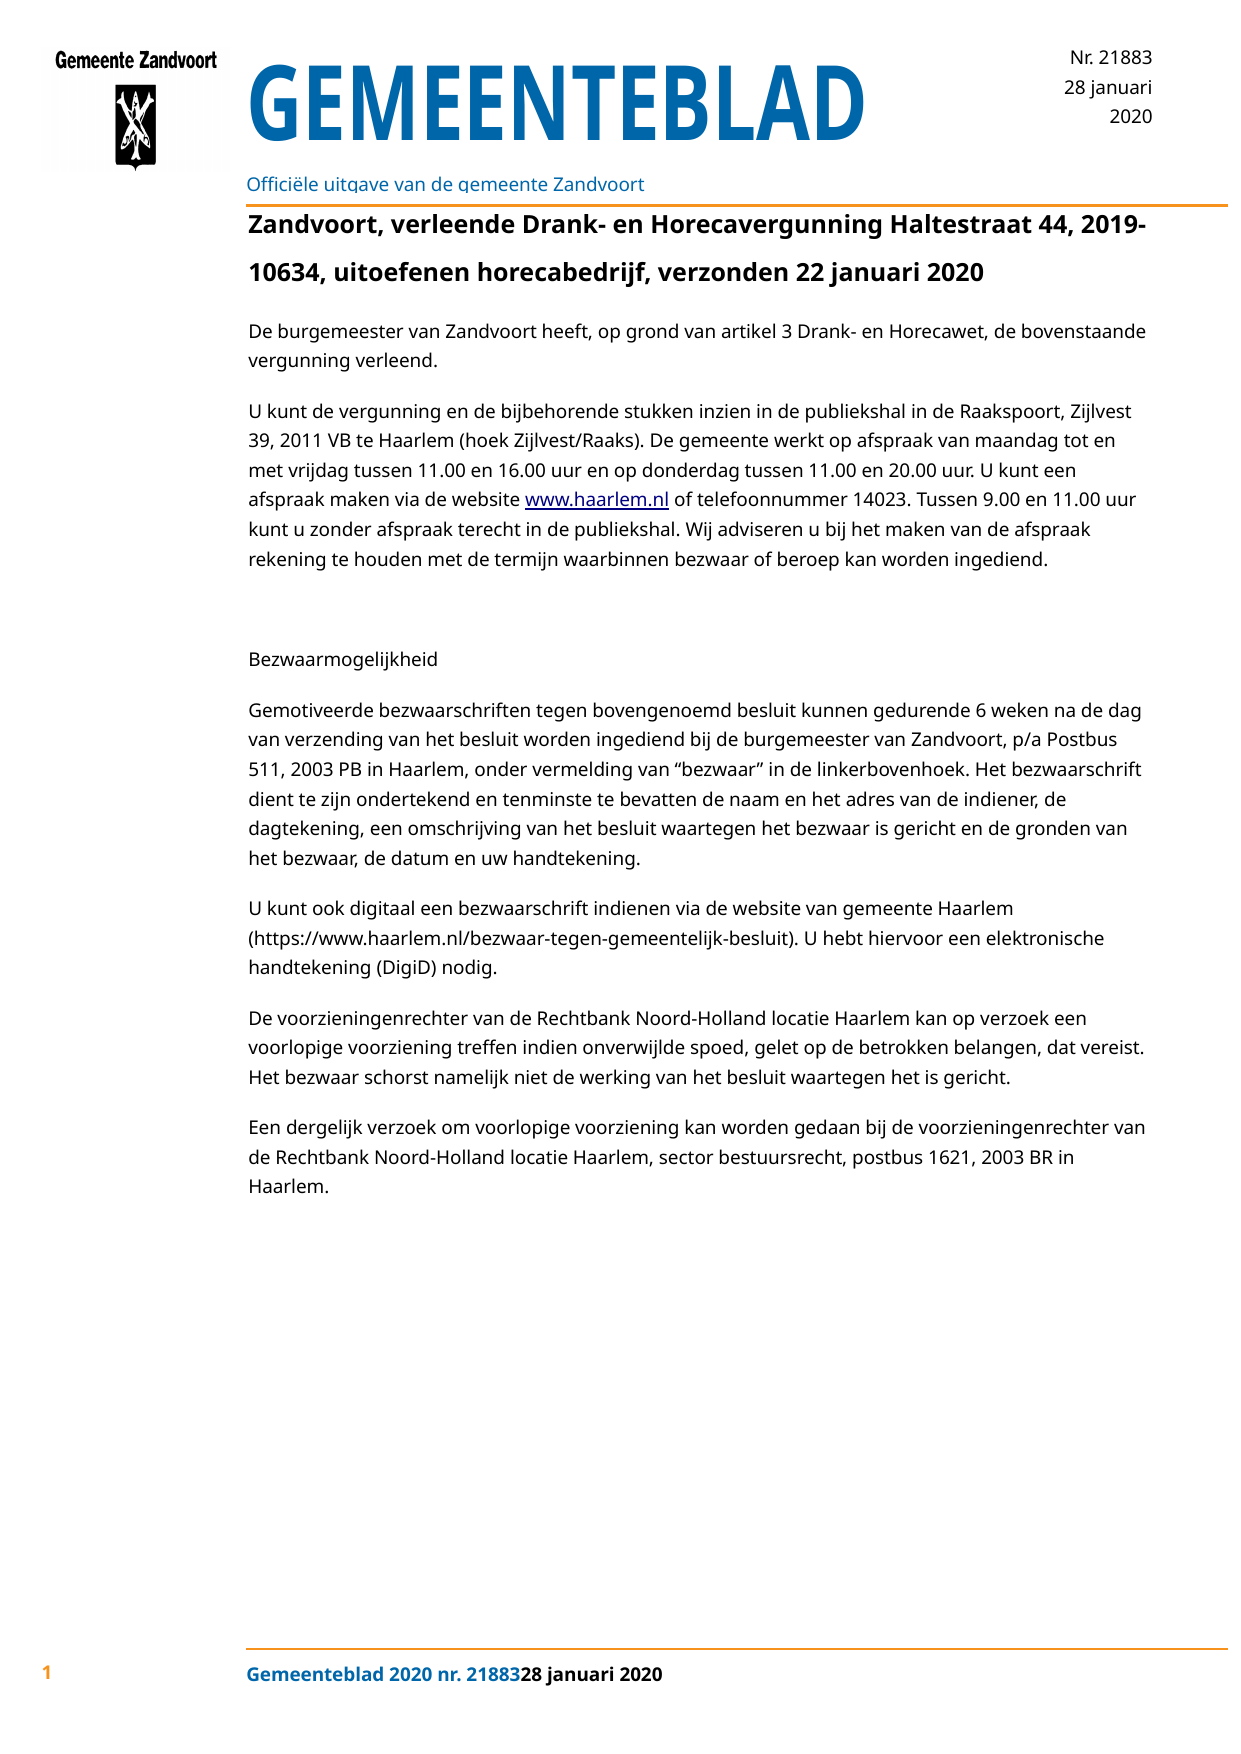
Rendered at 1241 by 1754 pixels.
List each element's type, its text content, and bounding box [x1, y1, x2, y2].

text Gemotiveerde bezwaarschriften tegen bovengenoemd besluit kunnen gedurende 6 weken na de dag van verzending van het besluit worden ingediend bij de burgemeester van Zandvoort, p/a Postbus 511, 2003 PB in Haarlem, onder vermelding van “bezwaar” in de linkerbovenhoek. Het bezwaarschrift dient te zijn ondertekend en tenminste te bevatten de naam en het adres van de indiener, de dagtekening, een omschrijving van het besluit waartegen het bezwaar is gericht en de gronden van het bezwaar, de datum en uw handtekening. [248, 697, 1152, 871]
text De burgemeester van Zandvoort heeft, op grond van artikel 3 Drank- en Horecawet, de bovenstaande vergunning verleend. [248, 318, 1152, 373]
text U kunt ook digitaal een bezwaarschrift indienen via de website van gemeente Haarlem (https://www.haarlem.nl/bezwaar-tegen-gemeentelijk-besluit). U hebt hiervoor een elektronische handtekening (DigiD) nodig. [248, 895, 1152, 980]
text Zandvoort, verleende Drank- en Horecavergunning Haltestraat 44, 2019-10634, uitoefenen horecabedrijf, verzonden 22 januari 2020 [248, 207, 1152, 288]
text De voorzieningenrechter van de Rechtbank Noord-Holland locatie Haarlem kan op verzoek een voorlopige voorziening treffen indien onverwijlde spoed, gelet op de betrokken belangen, dat vereist. Het bezwaar schorst namelijk niet de werking van het besluit waartegen het is gericht. [248, 1005, 1152, 1090]
text Bezwaarmogelijkheid [248, 647, 1152, 672]
text U kunt de vergunning en de bijbehorende stukken inzien in de publiekshal in de Raakspoort, Zijlvest 39, 2011 VB te Haarlem (hoek Zijlvest/Raaks). De gemeente werkt op afspraak van maandag tot en met vrijdag tussen 11.00 en 16.00 uur en op donderdag tussen 11.00 en 20.00 uur. U kunt een afspraak maken via de website www.haarlem.nl of telefoonnummer 14023. Tussen 9.00 en 11.00 uur kunt u zonder afspraak terecht in de publiekshal. Wij adviseren u bij het maken van de afspraak rekening te houden met de termijn waarbinnen bezwaar of beroep kan worden ingediend. [248, 398, 1152, 572]
text Een dergelijk verzoek om voorlopige voorziening kan worden gedaan bij de voorzieningenrechter van de Rechtbank Noord-Holland locatie Haarlem, sector bestuursrecht, postbus 1621, 2003 BR in Haarlem. [248, 1114, 1152, 1199]
picture [41, 47, 231, 172]
